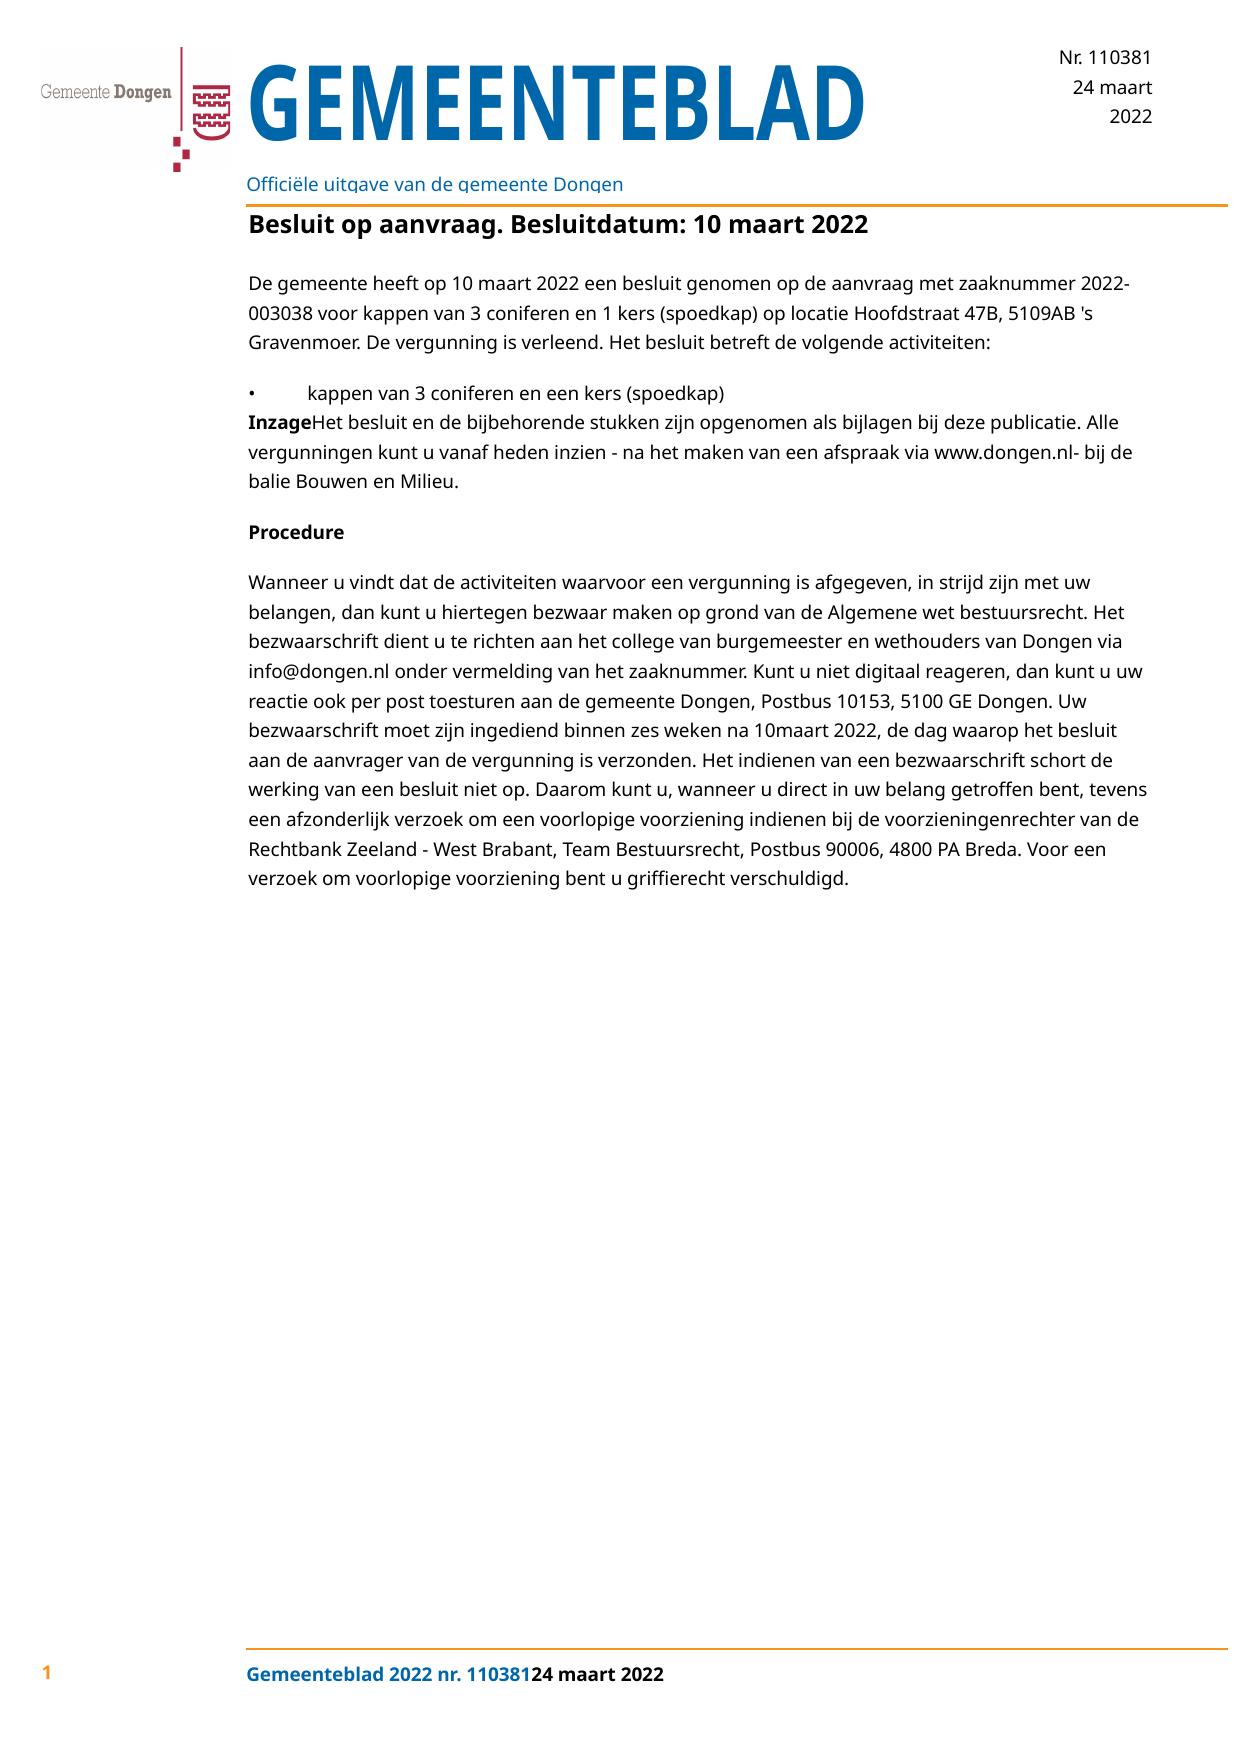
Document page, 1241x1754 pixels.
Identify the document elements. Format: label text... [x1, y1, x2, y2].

text De gemeente heeft op 10 maart 2022 een besluit genomen op de aanvraag met zaaknummer 2022-003038 voor kappen van 3 coniferen en 1 kers (spoedkap) op locatie Hoofdstraat 47B, 5109AB 's Gravenmoer. De vergunning is verleend. Het besluit betreft de volgende activiteiten: [248, 270, 1152, 355]
text Besluit op aanvraag. Besluitdatum: 10 maart 2022 [248, 207, 1152, 241]
picture [41, 47, 231, 172]
text Procedure [248, 519, 1152, 545]
text Wanneer u vindt dat de activiteiten waarvoor een vergunning is afgegeven, in strijd zijn met uw belangen, dan kunt u hiertegen bezwaar maken op grond van de Algemene wet bestuursrecht. Het bezwaarschrift dient u te richten aan het college van burgemeester en wethouders van Dongen via info@dongen.nl onder vermelding van het zaaknummer. Kunt u niet digitaal reageren, dan kunt u uw reactie ook per post toesturen aan de gemeente Dongen, Postbus 10153, 5100 GE Dongen. Uw bezwaarschrift moet zijn ingediend binnen zes weken na 10maart 2022, de dag waarop het besluit aan de aanvrager van de vergunning is verzonden. Het indienen van een bezwaarschrift schort de werking van een besluit niet op. Daarom kunt u, wanneer u direct in uw belang getroffen bent, tevens een afzonderlijk verzoek om een voorlopige voorziening indienen bij de voorzieningenrechter van de Rechtbank Zeeland - West Brabant, Team Bestuursrecht, Postbus 90006, 4800 PA Breda. Voor een verzoek om voorlopige voorziening bent u griffierecht verschuldigd. [248, 569, 1152, 891]
list kappen van 3 coniferen en een kers (spoedkap) [248, 380, 1152, 406]
text InzageHet besluit en de bijbehorende stukken zijn opgenomen als bijlagen bij deze publicatie. Alle vergunningen kunt u vanaf heden inzien - na het maken van een afspraak via www.dongen.nl- bij de balie Bouwen en Milieu. [248, 409, 1152, 494]
